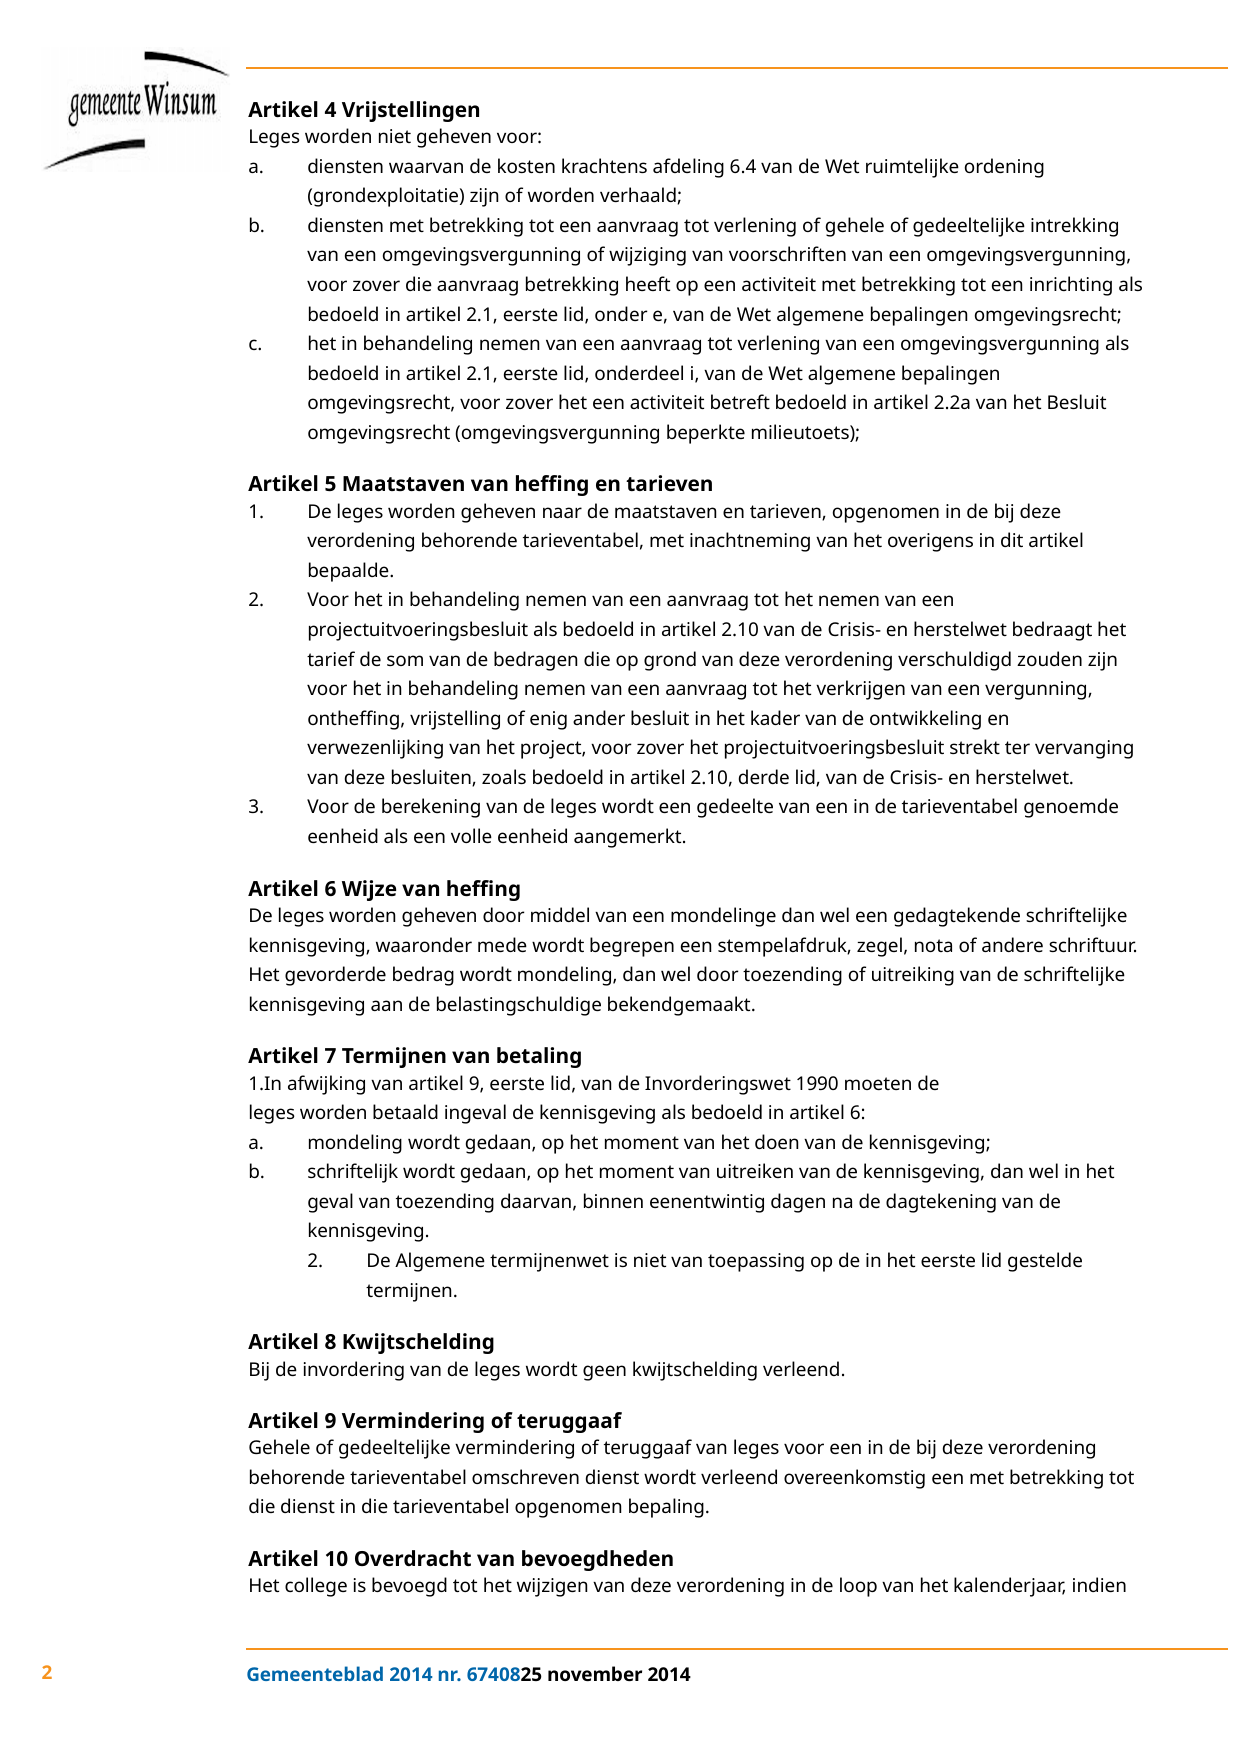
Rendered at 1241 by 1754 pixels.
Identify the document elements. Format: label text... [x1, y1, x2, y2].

text Artikel 10 Overdracht van bevoegdheden [248, 1544, 1152, 1573]
text Gehele of gedeeltelijke vermindering of teruggaaf van leges voor een in de bij deze verordening behorende tarieventabel omschreven dienst wordt verleend overeenkomstig een met betrekking tot die dienst in die tarieventabel opgenomen bepaling. [248, 1434, 1152, 1519]
text leges worden betaald ingeval de kennisgeving als bedoeld in artikel 6: [248, 1099, 1152, 1125]
list De Algemene termijnenwet is niet van toepassing op de in het eerste lid gestelde termijnen. [307, 1247, 1152, 1303]
list mondeling wordt gedaan, op het moment van het doen van de kennisgeving; [248, 1129, 1152, 1155]
text Artikel 7 Termijnen van betaling [248, 1041, 1152, 1070]
text Artikel 4 Vrijstellingen [248, 95, 1152, 123]
list schriftelijk wordt gedaan, op het moment van uitreiken van de kennisgeving, dan wel in het geval van toezending daarvan, binnen eenentwintig dagen na de dagtekening van de kennisgeving. [248, 1158, 1152, 1243]
picture [41, 47, 231, 172]
list diensten met betrekking tot een aanvraag tot verlening of gehele of gedeeltelijke intrekking van een omgevingsvergunning of wijziging van voorschriften van een omgevingsvergunning, voor zover die aanvraag betrekking heeft op een activiteit met betrekking tot een inrichting als bedoeld in artikel 2.1, eerste lid, onder e, van de Wet algemene bepalingen omgevingsrecht; [248, 212, 1152, 326]
text Artikel 5 Maatstaven van heffing en tarieven [248, 469, 1152, 498]
text Artikel 6 Wijze van heffing [248, 874, 1152, 902]
text Het college is bevoegd tot het wijzigen van deze verordening in de loop van het kalenderjaar, indien [248, 1573, 1152, 1598]
text Bij de invordering van de leges wordt geen kwijtschelding verleend. [248, 1356, 1152, 1381]
list Voor de berekening van de leges wordt een gedeelte van een in de tarieventabel genoemde eenheid als een volle eenheid aangemerkt. [248, 794, 1152, 849]
list De leges worden geheven naar de maatstaven en tarieven, opgenomen in de bij deze verordening behorende tarieventabel, met inachtneming van het overigens in dit artikel bepaalde. [248, 498, 1152, 583]
text 1.In afwijking van artikel 9, eerste lid, van de Invorderingswet 1990 moeten de [248, 1070, 1152, 1096]
text De leges worden geheven door middel van een mondelinge dan wel een gedagtekende schriftelijke kennisgeving, waaronder mede wordt begrepen een stempelafdruk, zegel, nota of andere schriftuur. Het gevorderde bedrag wordt mondeling, dan wel door toezending of uitreiking van de schriftelijke kennisgeving aan de belastingschuldige bekendgemaakt. [248, 902, 1152, 1017]
text Artikel 8 Kwijtschelding [248, 1327, 1152, 1356]
text Artikel 9 Vermindering of teruggaaf [248, 1406, 1152, 1434]
list het in behandeling nemen van een aanvraag tot verlening van een omgevingsvergunning als bedoeld in artikel 2.1, eerste lid, onderdeel i, van de Wet algemene bepalingen omgevingsrecht, voor zover het een activiteit betreft bedoeld in artikel 2.2a van het Besluit omgevingsrecht (omgevingsvergunning beperkte milieutoets); [248, 330, 1152, 445]
list diensten waarvan de kosten krachtens afdeling 6.4 van de Wet ruimtelijke ordening (grondexploitatie) zijn of worden verhaald; [248, 153, 1152, 208]
text Leges worden niet geheven voor: [248, 123, 1152, 149]
list Voor het in behandeling nemen van een aanvraag tot het nemen van een projectuitvoeringsbesluit als bedoeld in artikel 2.10 van de Crisis- en herstelwet bedraagt het tarief de som van de bedragen die op grond van deze verordening verschuldigd zouden zijn voor het in behandeling nemen van een aanvraag tot het verkrijgen van een vergunning, ontheffing, vrijstelling of enig ander besluit in het kader van de ontwikkeling en verwezenlijking van het project, voor zover het projectuitvoeringsbesluit strekt ter vervanging van deze besluiten, zoals bedoeld in artikel 2.10, derde lid, van de Crisis- en herstelwet. [248, 587, 1152, 790]
